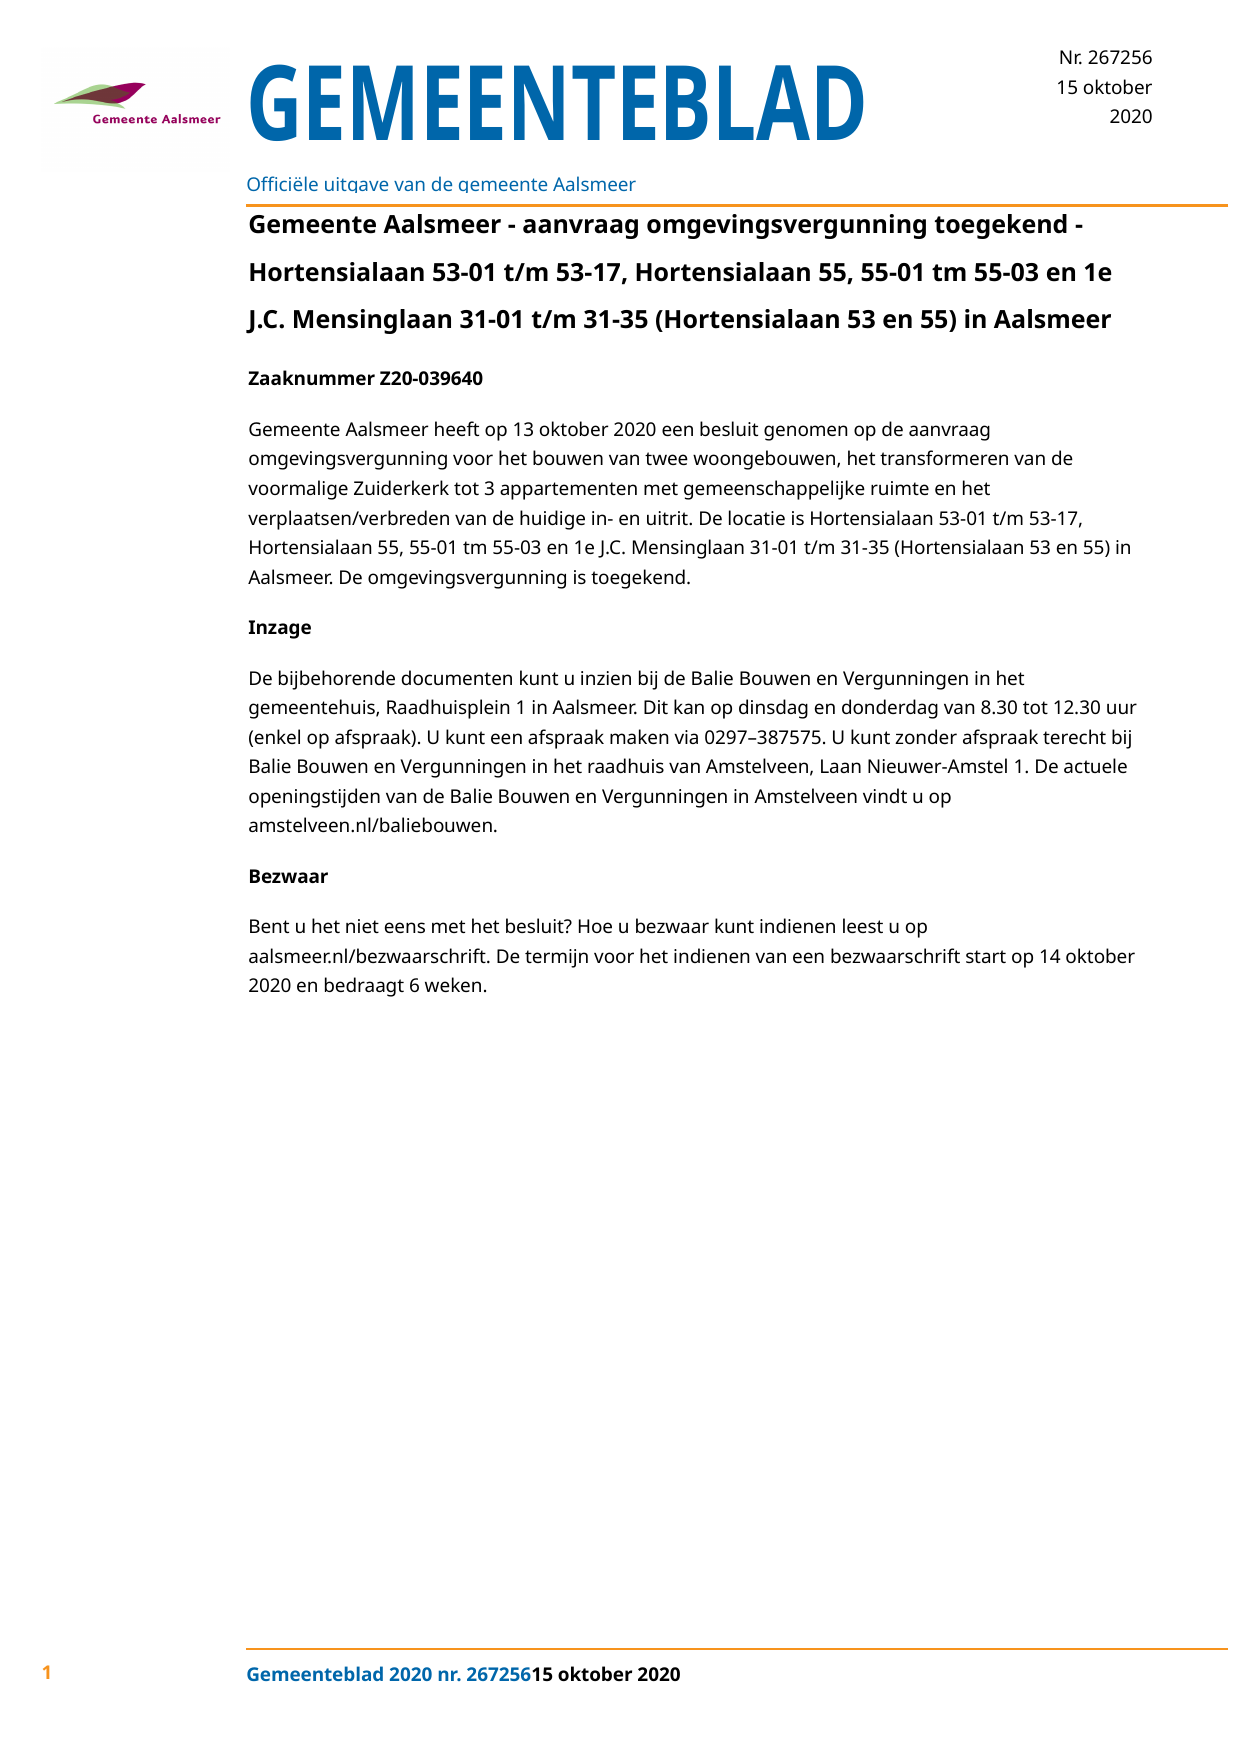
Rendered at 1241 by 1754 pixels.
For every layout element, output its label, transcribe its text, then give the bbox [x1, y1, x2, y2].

picture [41, 47, 231, 172]
text Inzage [248, 614, 1152, 640]
text Bezwaar [248, 863, 1152, 889]
text De bijbehorende documenten kunt u inzien bij de Balie Bouwen en Vergunningen in het gemeentehuis, Raadhuisplein 1 in Aalsmeer. Dit kan op dinsdag en donderdag van 8.30 tot 12.30 uur (enkel op afspraak). U kunt een afspraak maken via 0297–387575. U kunt zonder afspraak terecht bij Balie Bouwen en Vergunningen in het raadhuis van Amstelveen, Laan Nieuwer-Amstel 1. De actuele openingstijden van de Balie Bouwen en Vergunningen in Amstelveen vindt u op amstelveen.nl/baliebouwen. [248, 665, 1152, 838]
text Zaaknummer Z20-039640 [248, 366, 1152, 391]
text Bent u het niet eens met het besluit? Hoe u bezwaar kunt indienen leest u op aalsmeer.nl/bezwaarschrift. De termijn voor het indienen van een bezwaarschrift start op 14 oktober 2020 en bedraagt 6 weken. [248, 913, 1152, 998]
text Gemeente Aalsmeer - aanvraag omgevingsvergunning toegekend - Hortensialaan 53-01 t/m 53-17, Hortensialaan 55, 55-01 tm 55-03 en 1e J.C. Mensinglaan 31-01 t/m 31-35 (Hortensialaan 53 en 55) in Aalsmeer [248, 207, 1152, 336]
text Gemeente Aalsmeer heeft op 13 oktober 2020 een besluit genomen op de aanvraag omgevingsvergunning voor het bouwen van twee woongebouwen, het transformeren van de voormalige Zuiderkerk tot 3 appartementen met gemeenschappelijke ruimte en het verplaatsen/verbreden van de huidige in- en uitrit. De locatie is Hortensialaan 53-01 t/m 53-17, Hortensialaan 55, 55-01 tm 55-03 en 1e J.C. Mensinglaan 31-01 t/m 31-35 (Hortensialaan 53 en 55) in Aalsmeer. De omgevingsvergunning is toegekend. [248, 416, 1152, 589]
